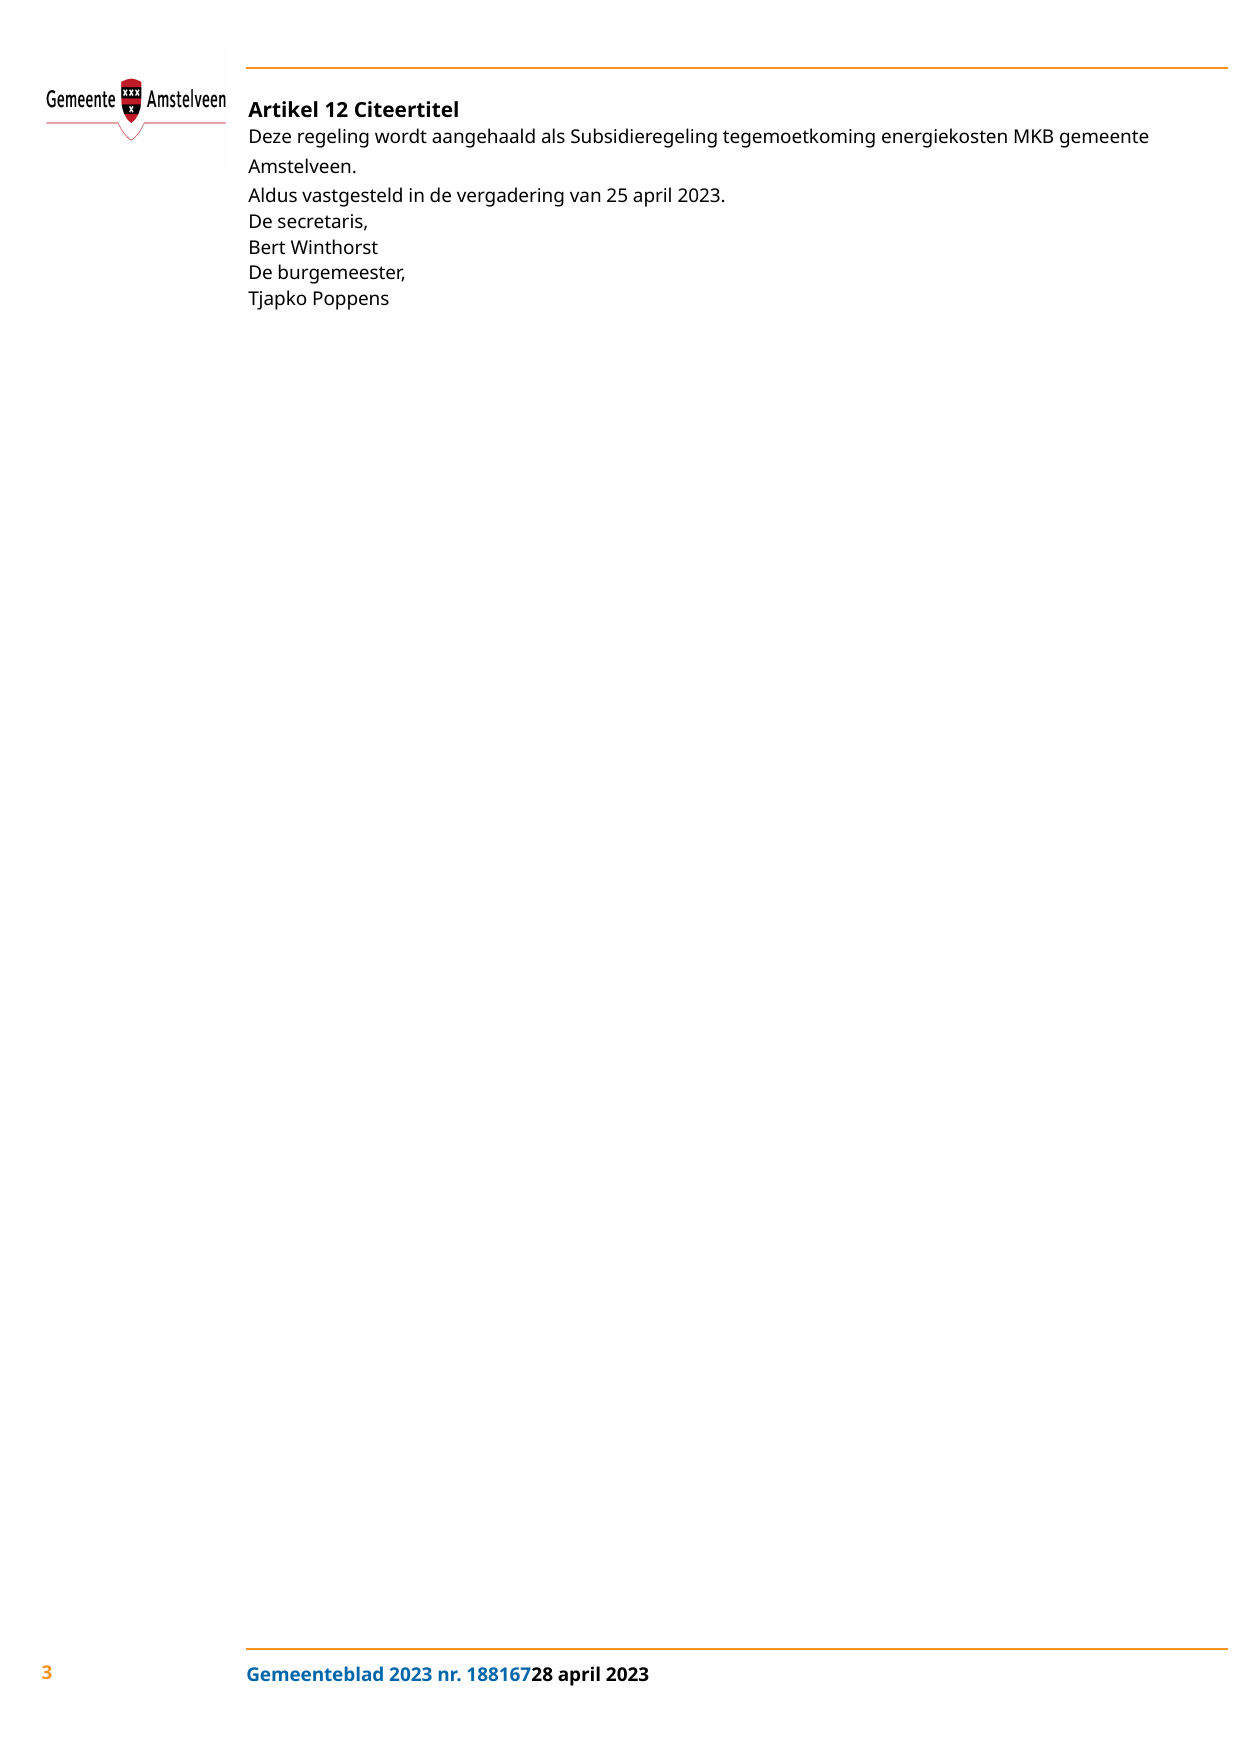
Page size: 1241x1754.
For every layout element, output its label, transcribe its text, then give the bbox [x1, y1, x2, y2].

text Tjapko Poppens [248, 285, 1152, 311]
text De secretaris, [248, 208, 1152, 234]
text De burgemeester, [248, 259, 1152, 285]
text Artikel 12 Citeertitel [248, 95, 1152, 123]
text Deze regeling wordt aangehaald als Subsidieregeling tegemoetkoming energiekosten MKB gemeente Amstelveen. [248, 123, 1152, 178]
text Aldus vastgesteld in de vergadering van 25 april 2023. [248, 182, 1152, 208]
picture [41, 47, 231, 172]
text Bert Winthorst [248, 234, 1152, 259]
